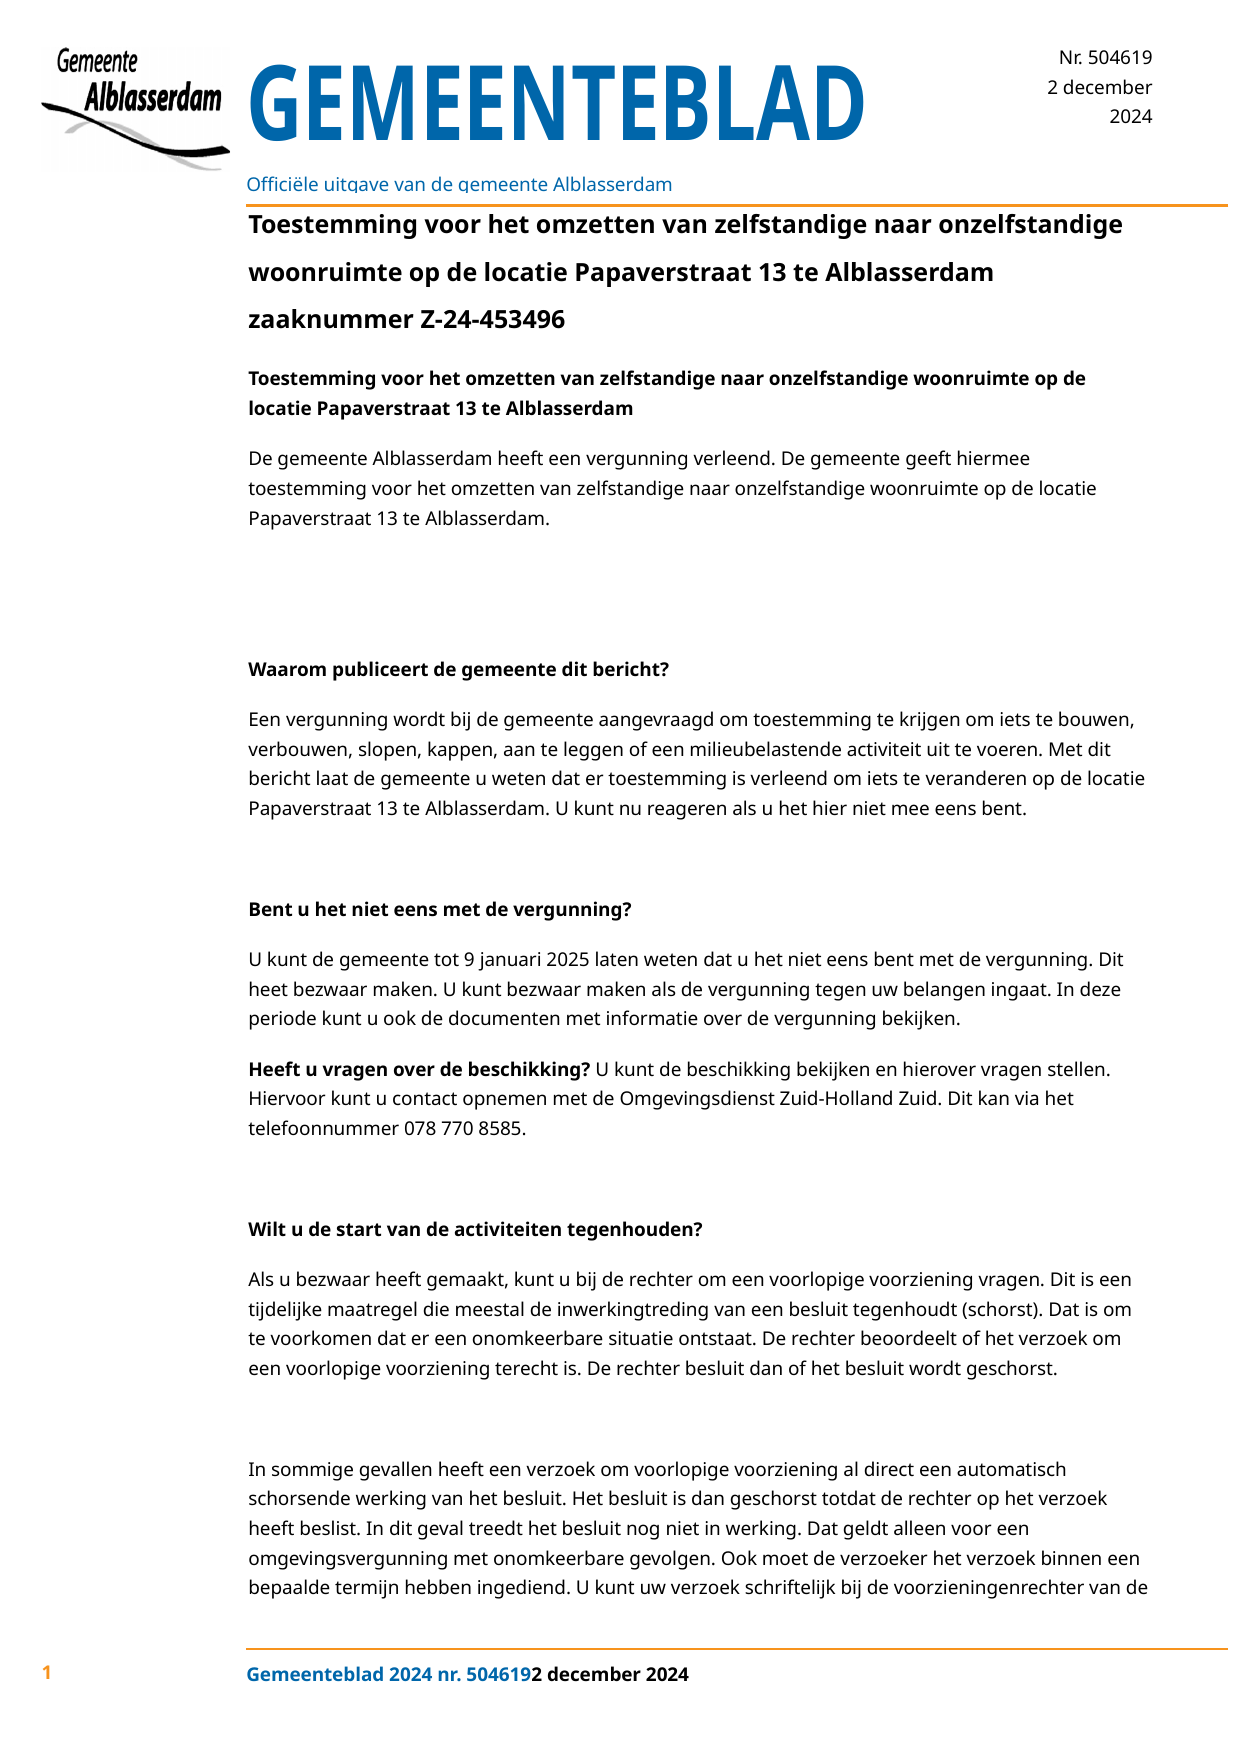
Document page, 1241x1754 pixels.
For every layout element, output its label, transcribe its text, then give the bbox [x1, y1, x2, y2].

text U kunt de gemeente tot 9 januari 2025 laten weten dat u het niet eens bent met de vergunning. Dit heet bezwaar maken. U kunt bezwaar maken als de vergunning tegen uw belangen ingaat. In deze periode kunt u ook de documenten met informatie over de vergunning bekijken. [248, 946, 1152, 1031]
text Waarom publiceert de gemeente dit bericht? [248, 656, 1152, 682]
text Een vergunning wordt bij de gemeente aangevraagd om toestemming te krijgen om iets te bouwen, verbouwen, slopen, kappen, aan te leggen of een milieubelastende activiteit uit te voeren. Met dit bericht laat de gemeente u weten dat er toestemming is verleend om iets te veranderen op de locatie Papaverstraat 13 te Alblasserdam. U kunt nu reageren als u het hier niet mee eens bent. [248, 706, 1152, 821]
text In sommige gevallen heeft een verzoek om voorlopige voorziening al direct een automatisch schorsende werking van het besluit. Het besluit is dan geschorst totdat de rechter op het verzoek heeft beslist. In dit geval treedt het besluit nog niet in werking. Dat geldt alleen voor een omgevingsvergunning met onomkeerbare gevolgen. Ook moet de verzoeker het verzoek binnen een bepaalde termijn hebben ingediend. U kunt uw verzoek schriftelijk bij de voorzieningenrechter van de [248, 1456, 1152, 1600]
text De gemeente Alblasserdam heeft een vergunning verleend. De gemeente geeft hiermee toestemming voor het omzetten van zelfstandige naar onzelfstandige woonruimte op de locatie Papaverstraat 13 te Alblasserdam. [248, 446, 1152, 530]
text Toestemming voor het omzetten van zelfstandige naar onzelfstandige woonruimte op de locatie Papaverstraat 13 te Alblasserdam [248, 366, 1152, 421]
text Als u bezwaar heeft gemaakt, kunt u bij de rechter om een voorlopige voorziening vragen. Dit is een tijdelijke maatregel die meestal de inwerkingtreding van een besluit tegenhoudt (schorst). Dat is om te voorkomen dat er een onomkeerbare situatie ontstaat. De rechter beoordeelt of het verzoek om een voorlopige voorziening terecht is. De rechter besluit dan of het besluit wordt geschorst. [248, 1266, 1152, 1381]
picture [41, 47, 231, 172]
text Heeft u vragen over de beschikking? U kunt de beschikking bekijken en hierover vragen stellen. Hiervoor kunt u contact opnemen met de Omgevingsdienst Zuid-Holland Zuid. Dit kan via het telefoonnummer 078 770 8585. [248, 1056, 1152, 1141]
text Toestemming voor het omzetten van zelfstandige naar onzelfstandige woonruimte op de locatie Papaverstraat 13 te Alblasserdam zaaknummer Z-24-453496 [248, 207, 1152, 336]
text Wilt u de start van de activiteiten tegenhouden? [248, 1216, 1152, 1242]
text Bent u het niet eens met de vergunning? [248, 896, 1152, 922]
